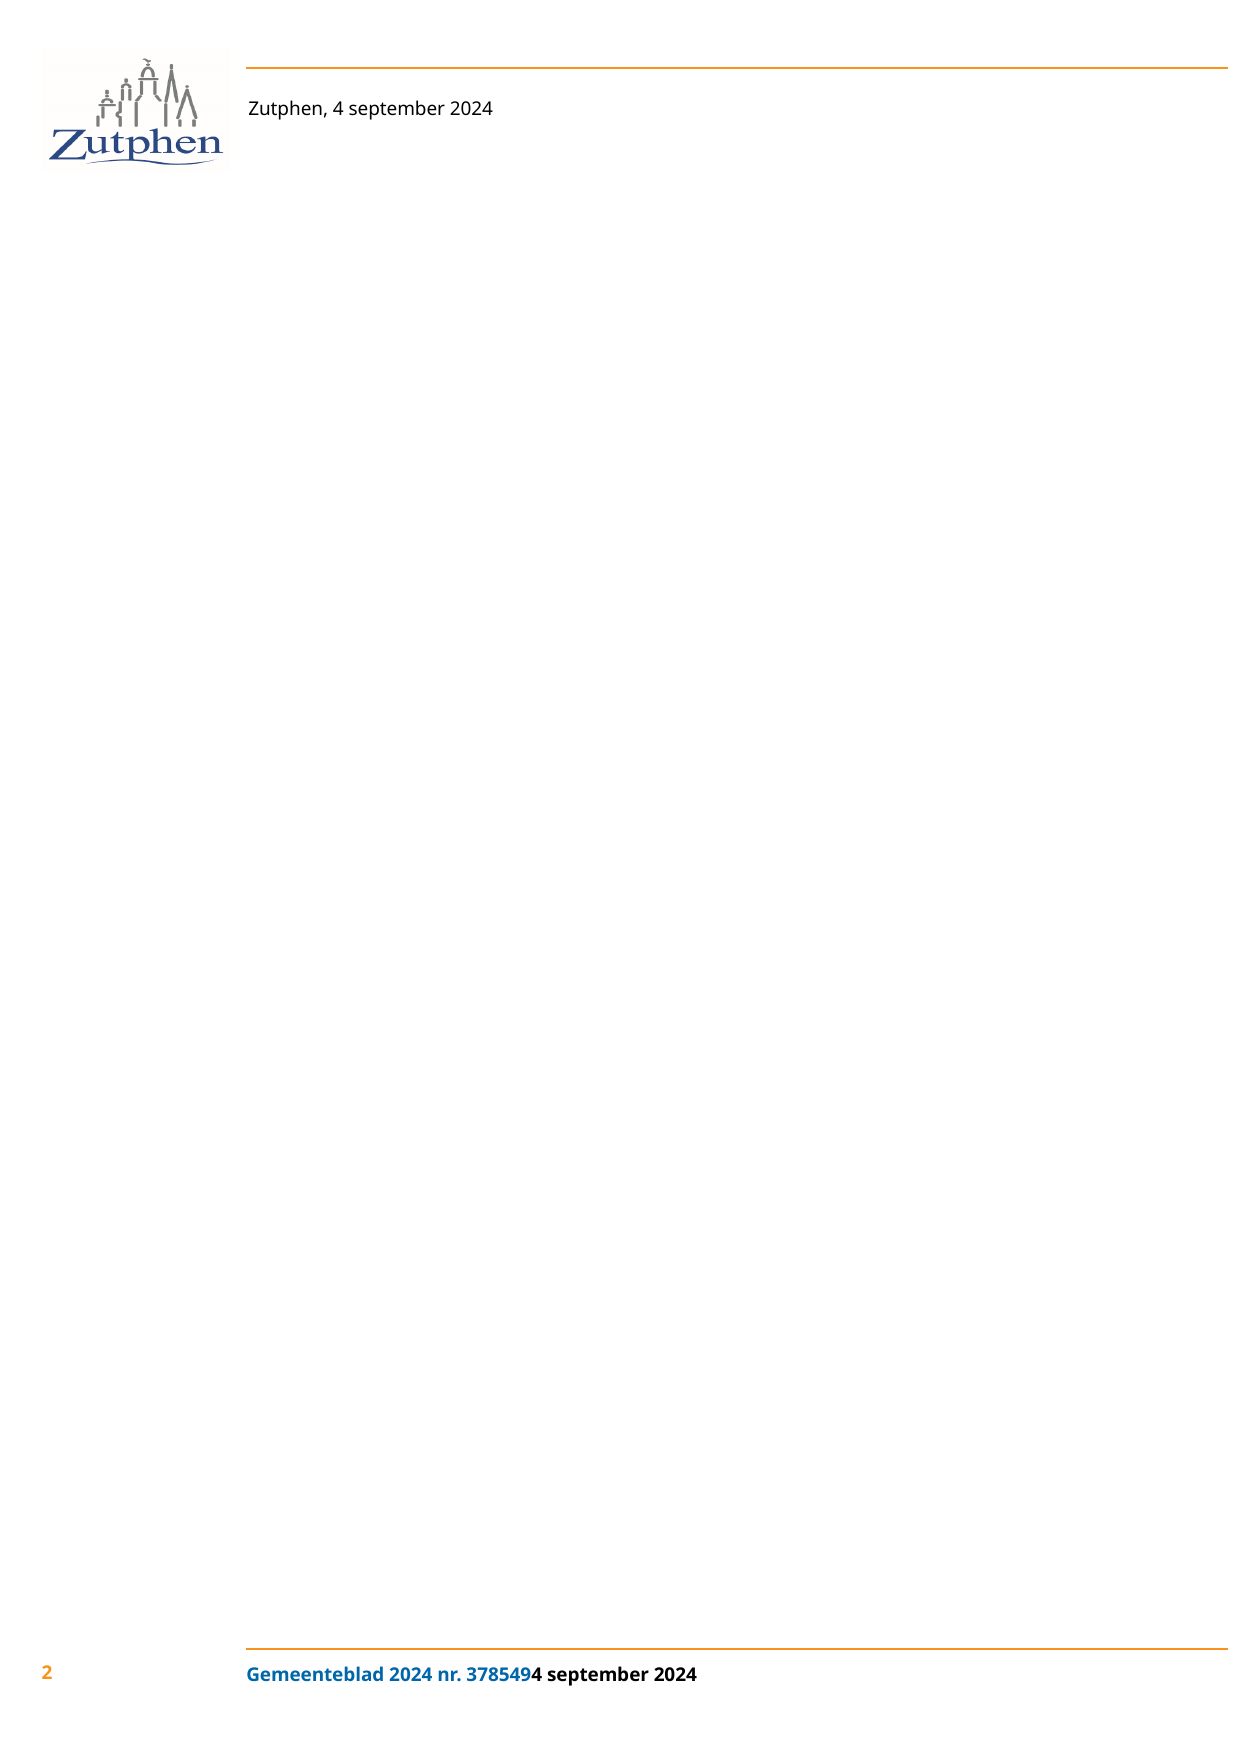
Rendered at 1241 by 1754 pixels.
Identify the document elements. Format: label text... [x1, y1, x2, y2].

text Zutphen, 4 september 2024 [248, 95, 1152, 121]
picture [41, 47, 231, 172]
